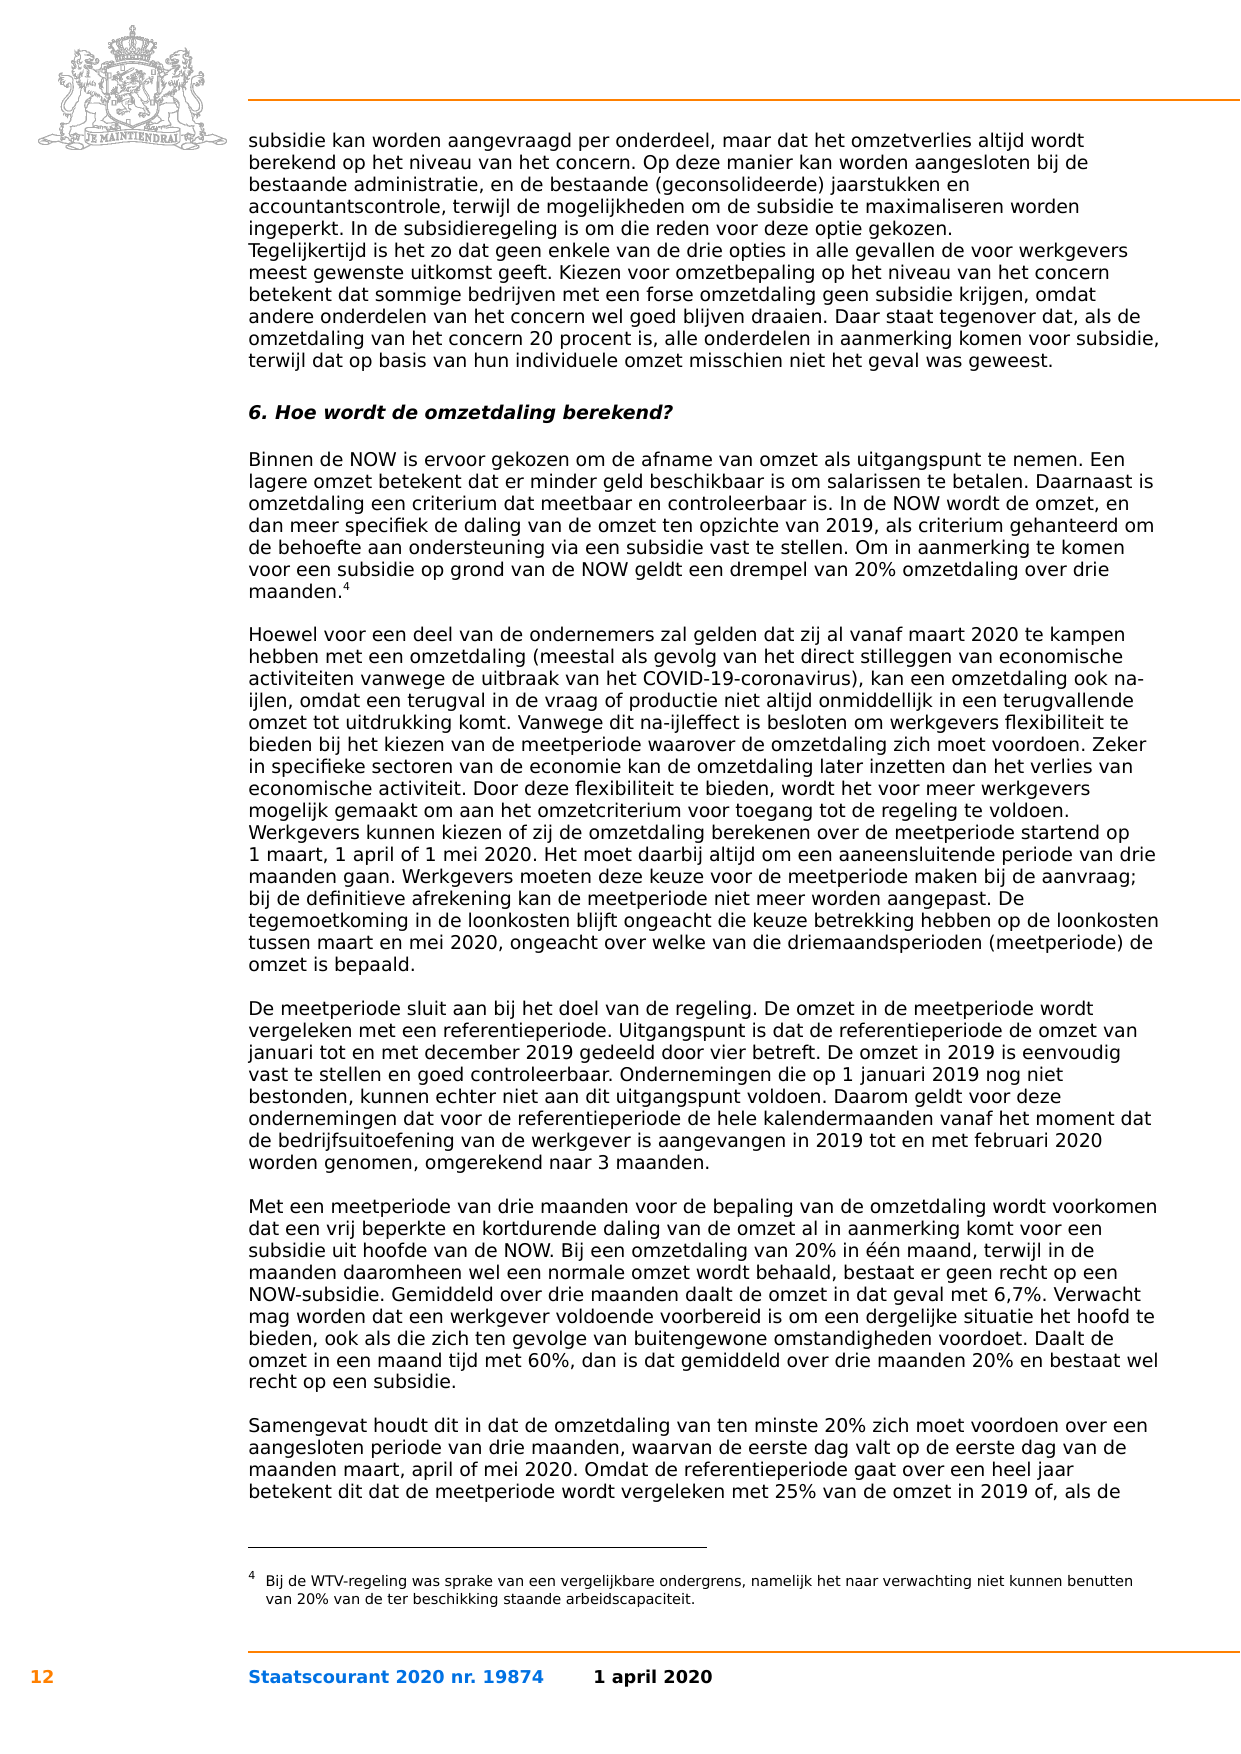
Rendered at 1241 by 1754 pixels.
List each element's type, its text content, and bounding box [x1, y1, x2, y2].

text Hoewel voor een deel van de ondernemers zal gelden dat zij al vanaf maart 2020 te kampen hebben met een omzetdaling (meestal als gevolg van het direct stilleggen van economische activiteiten vanwege de uitbraak van het COVID-19-coronavirus), kan een omzetdaling ook na-ijlen, omdat een terugval in de vraag of productie niet altijd onmiddellijk in een terugvallende omzet tot uitdrukking komt. Vanwege dit na-ijleffect is besloten om werkgevers flexibiliteit te bieden bij het kiezen van de meetperiode waarover de omzetdaling zich moet voordoen. Zeker in specifieke sectoren van de economie kan de omzetdaling later inzetten dan het verlies van economische activiteit. Door deze flexibiliteit te bieden, wordt het voor meer werkgevers mogelijk gemaakt om aan het omzetcriterium voor toegang tot de regeling te voldoen. Werkgevers kunnen kiezen of zij de omzetdaling berekenen over de meetperiode startend op 1 maart, 1 april of 1 mei 2020. Het moet daarbij altijd om een aaneensluitende periode van drie maanden gaan. Werkgevers moeten deze keuze voor de meetperiode maken bij de aanvraag; bij de definitieve afrekening kan de meetperiode niet meer worden aangepast. De tegemoetkoming in de loonkosten blijft ongeacht die keuze betrekking hebben op de loonkosten tussen maart en mei 2020, ongeacht over welke van die driemaandsperioden (meetperiode) de omzet is bepaald. [248, 624, 1163, 976]
text Samengevat houdt dit in dat de omzetdaling van ten minste 20% zich moet voordoen over een aangesloten periode van drie maanden, waarvan de eerste dag valt op de eerste dag van de maanden maart, april of mei 2020. Omdat de referentieperiode gaat over een heel jaar betekent dit dat de meetperiode wordt vergeleken met 25% van de omzet in 2019 of, als de [248, 1415, 1163, 1503]
text De meetperiode sluit aan bij het doel van de regeling. De omzet in de meetperiode wordt vergeleken met een referentieperiode. Uitgangspunt is dat de referentieperiode de omzet van januari tot en met december 2019 gedeeld door vier betreft. De omzet in 2019 is eenvoudig vast te stellen en goed controleerbaar. Ondernemingen die op 1 januari 2019 nog niet bestonden, kunnen echter niet aan dit uitgangspunt voldoen. Daarom geldt voor deze ondernemingen dat voor de referentieperiode de hele kalendermaanden vanaf het moment dat de bedrijfsuitoefening van de werkgever is aangevangen in 2019 tot en met februari 2020 worden genomen, omgerekend naar 3 maanden. [248, 998, 1163, 1174]
text subsidie kan worden aangevraagd per onderdeel, maar dat het omzetverlies altijd wordt berekend op het niveau van het concern. Op deze manier kan worden aangesloten bij de bestaande administratie, en de bestaande (geconsolideerde) jaarstukken en accountantscontrole, terwijl de mogelijkheden om de subsidie te maximaliseren worden ingeperkt. In de subsidieregeling is om die reden voor deze optie gekozen. [248, 130, 1163, 240]
text Binnen de NOW is ervoor gekozen om de afname van omzet als uitgangspunt te nemen. Een lagere omzet betekent dat er minder geld beschikbaar is om salarissen te betalen. Daarnaast is omzetdaling een criterium dat meetbaar en controleerbaar is. In de NOW wordt de omzet, en dan meer specifiek de daling van de omzet ten opzichte van 2019, als criterium gehanteerd om de behoefte aan ondersteuning via een subsidie vast te stellen. Om in aanmerking te komen voor een subsidie op grond van de NOW geldt een drempel van 20% omzetdaling over drie maanden. [248, 449, 1163, 602]
picture [38, 25, 227, 150]
text Tegelijkertijd is het zo dat geen enkele van de drie opties in alle gevallen de voor werkgevers meest gewenste uitkomst geeft. Kiezen voor omzetbepaling op het niveau van het concern betekent dat sommige bedrijven met een forse omzetdaling geen subsidie krijgen, omdat andere onderdelen van het concern wel goed blijven draaien. Daar staat tegenover dat, als de omzetdaling van het concern 20 procent is, alle onderdelen in aanmerking komen voor subsidie, terwijl dat op basis van hun individuele omzet misschien niet het geval was geweest. [248, 240, 1163, 372]
subtitle 6. Hoe wordt de omzetdaling berekend? [248, 402, 1163, 424]
text Bij de WTV-regeling was sprake van een vergelijkbare ondergrens, namelijk het naar verwachting niet kunnen benutten van 20% van de ter beschikking staande arbeidscapaciteit. [248, 1569, 1163, 1608]
text Met een meetperiode van drie maanden voor de bepaling van de omzetdaling wordt voorkomen dat een vrij beperkte en kortdurende daling van de omzet al in aanmerking komt voor een subsidie uit hoofde van de NOW. Bij een omzetdaling van 20% in één maand, terwijl in de maanden daaromheen wel een normale omzet wordt behaald, bestaat er geen recht op een NOW-subsidie. Gemiddeld over drie maanden daalt de omzet in dat geval met 6,7%. Verwacht mag worden dat een werkgever voldoende voorbereid is om een dergelijke situatie het hoofd te bieden, ook als die zich ten gevolge van buitengewone omstandigheden voordoet. Daalt de omzet in een maand tijd met 60%, dan is dat gemiddeld over drie maanden 20% en bestaat wel recht op een subsidie. [248, 1196, 1163, 1393]
